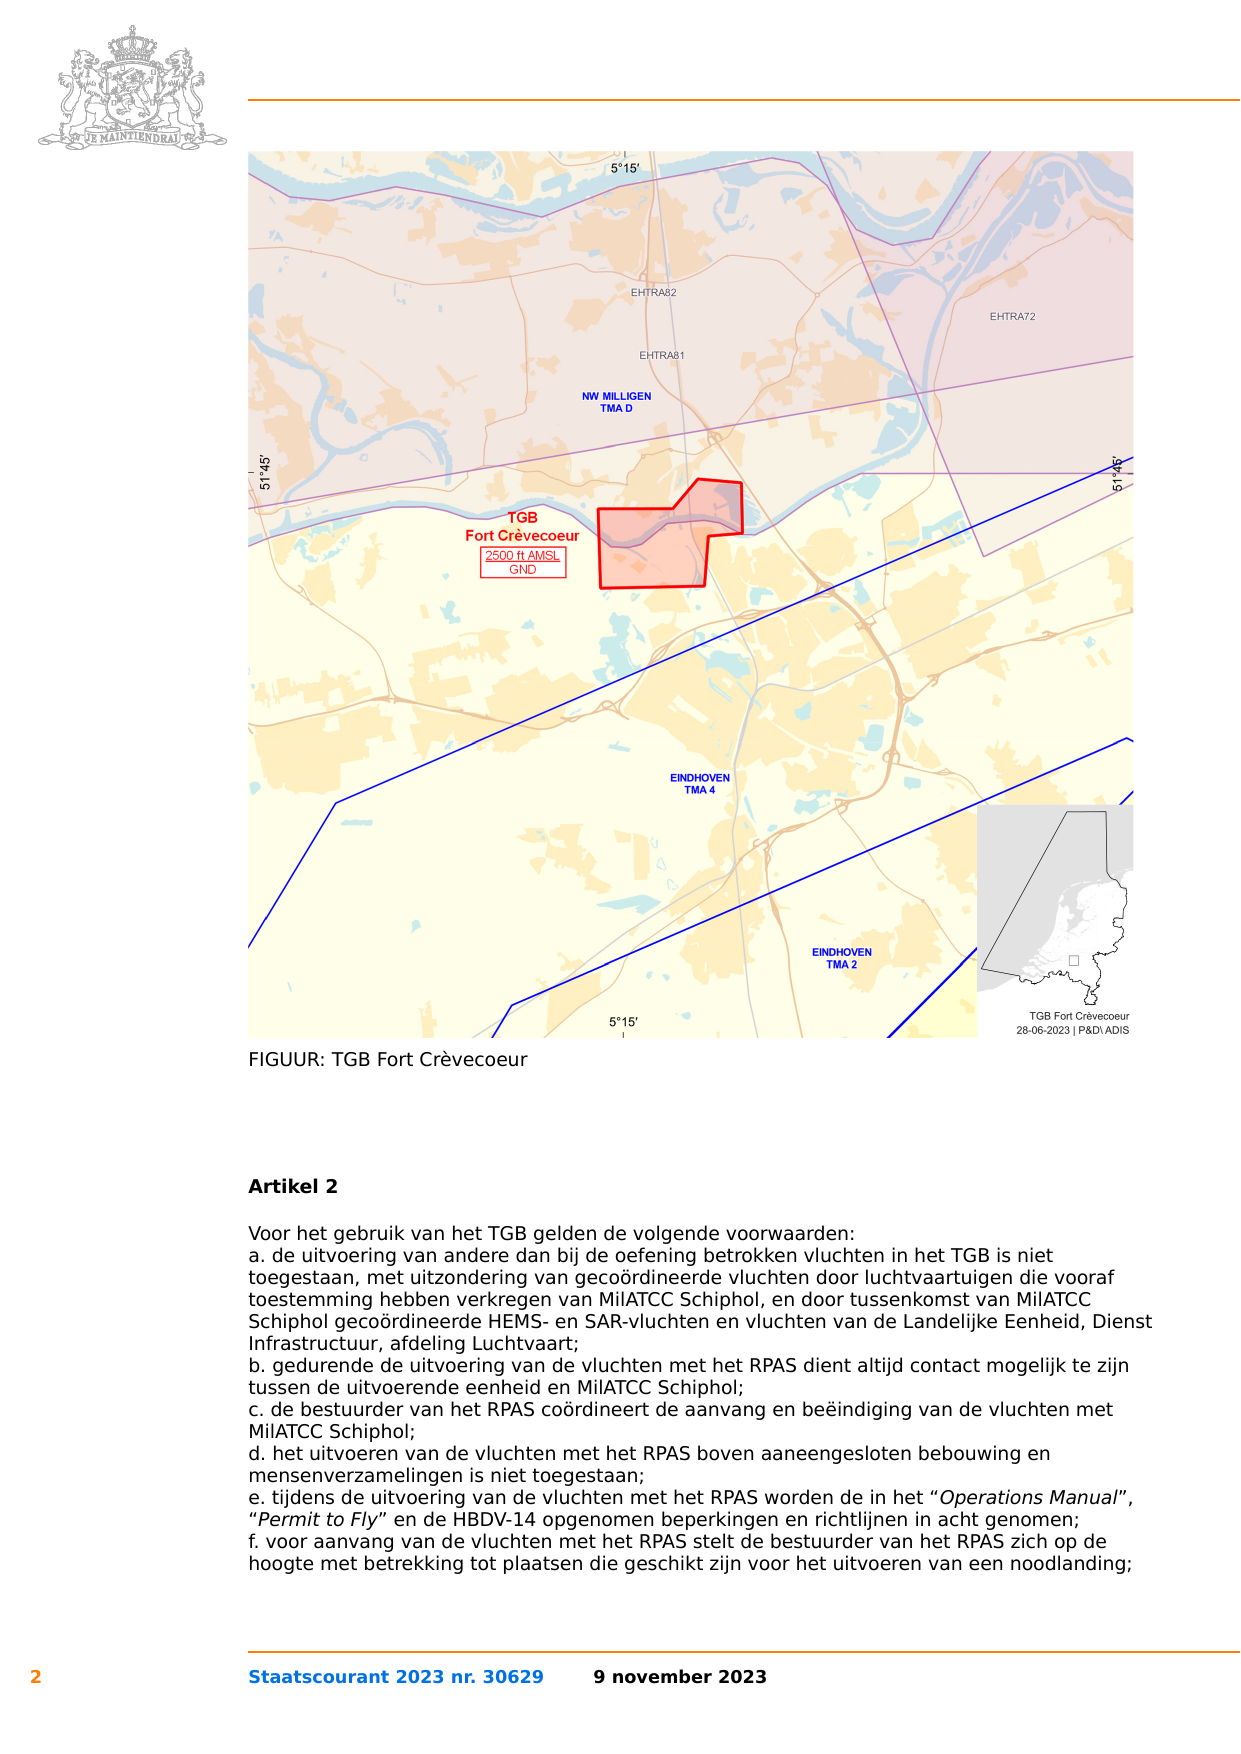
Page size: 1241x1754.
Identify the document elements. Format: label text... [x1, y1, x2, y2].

subtitle Artikel 2 [248, 1176, 1163, 1198]
text b. gedurende de uitvoering van de vluchten met het RPAS dient altijd contact mogelijk te zijn tussen de uitvoerende eenheid en MilATCC Schiphol; [248, 1355, 1163, 1399]
text a. de uitvoering van andere dan bij de oefening betrokken vluchten in het TGB is niet toegestaan, met uitzondering van gecoördineerde vluchten door luchtvaartuigen die vooraf toestemming hebben verkregen van MilATCC Schiphol, en door tussenkomst van MilATCC Schiphol gecoördineerde HEMS- en SAR-vluchten en vluchten van de Landelijke Eenheid, Dienst Infrastructuur, afdeling Luchtvaart; [248, 1245, 1163, 1355]
picture [248, 151, 1134, 1038]
text e. tijdens de uitvoering van de vluchten met het RPAS worden de in het “Operations Manual”, “Permit to Fly” en de HBDV-14 opgenomen beperkingen en richtlijnen in acht genomen; [248, 1487, 1163, 1531]
picture [38, 25, 227, 150]
text Voor het gebruik van het TGB gelden de volgende voorwaarden: [248, 1223, 1163, 1245]
text c. de bestuurder van het RPAS coördineert de aanvang en beëindiging van de vluchten met MilATCC Schiphol; [248, 1399, 1163, 1443]
text FIGUUR: TGB Fort Crèvecoeur [248, 1049, 1134, 1071]
text f. voor aanvang van de vluchten met het RPAS stelt de bestuurder van het RPAS zich op de hoogte met betrekking tot plaatsen die geschikt zijn voor het uitvoeren van een noodlanding; [248, 1531, 1163, 1575]
text d. het uitvoeren van de vluchten met het RPAS boven aaneengesloten bebouwing en mensenverzamelingen is niet toegestaan; [248, 1443, 1163, 1487]
